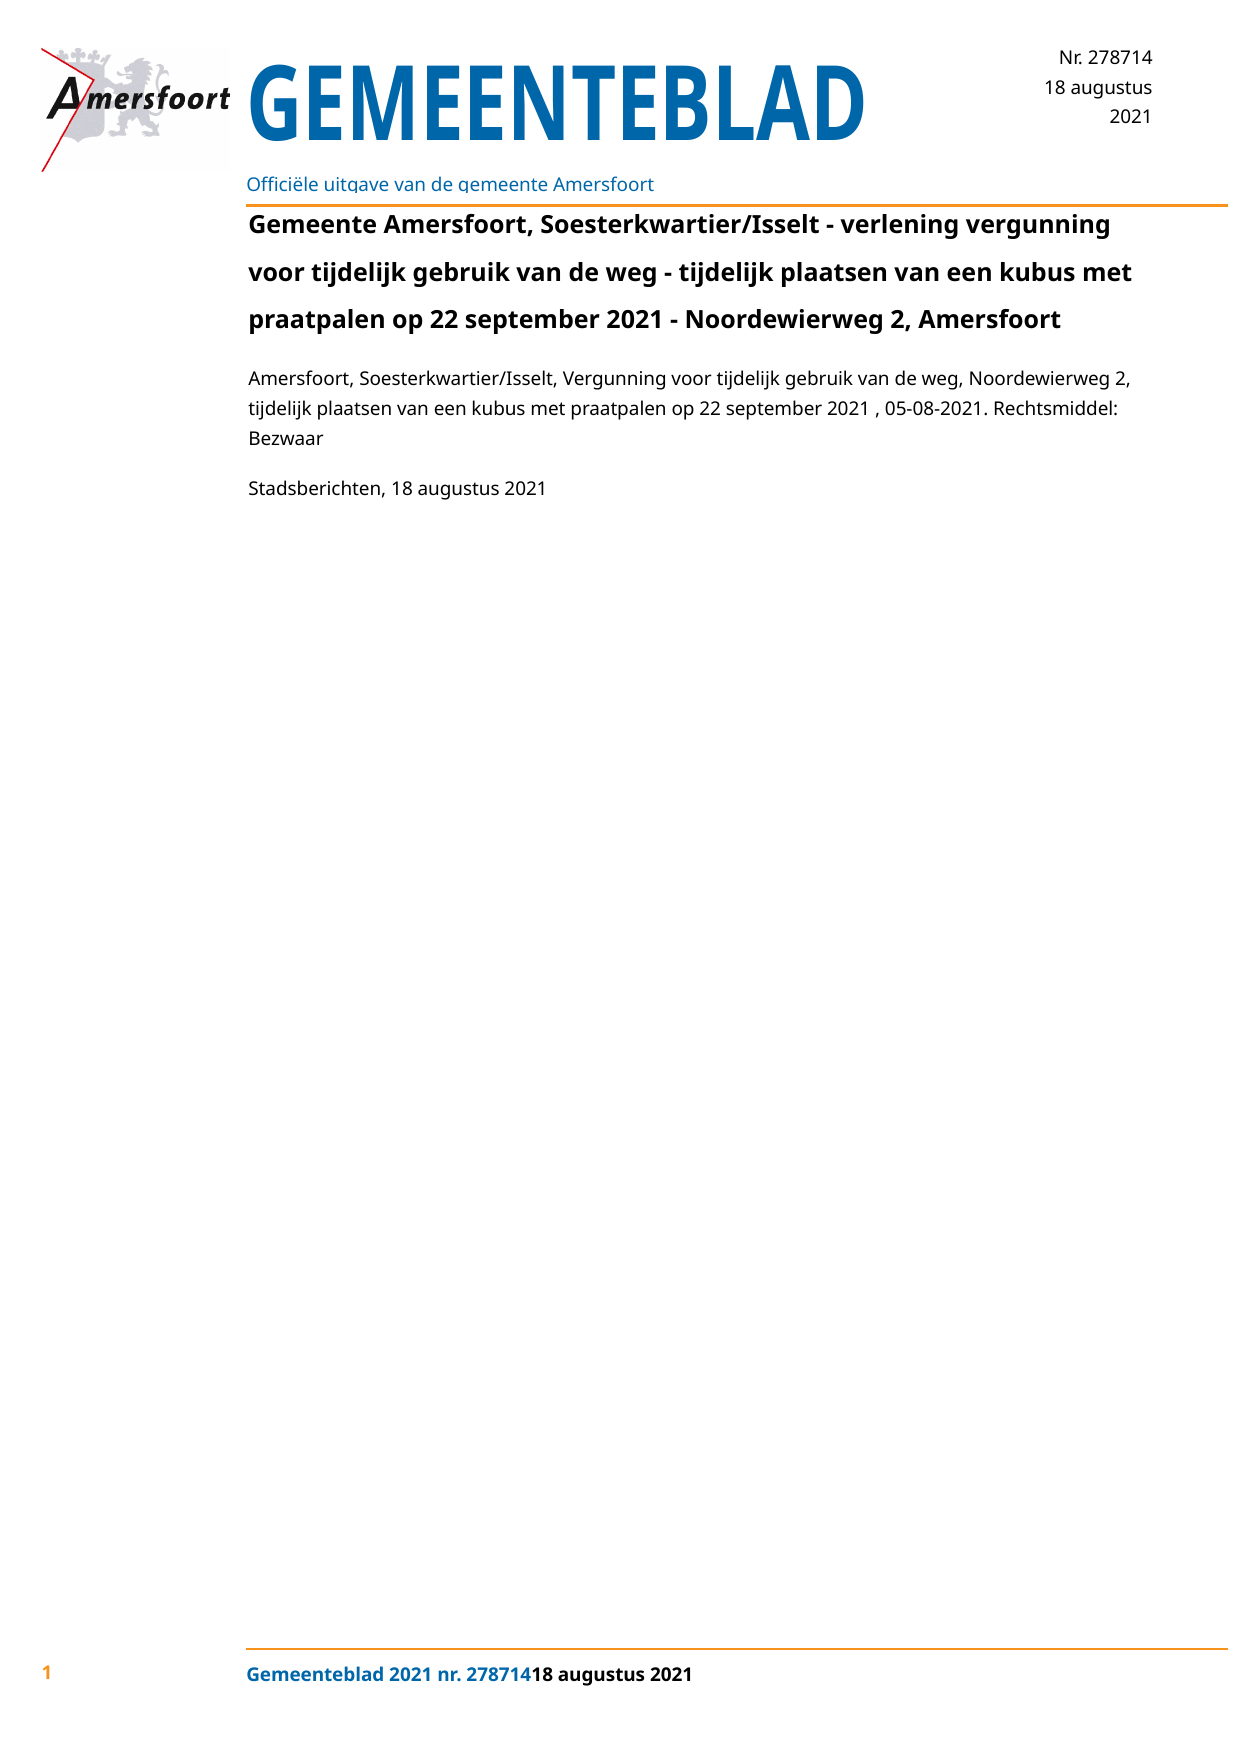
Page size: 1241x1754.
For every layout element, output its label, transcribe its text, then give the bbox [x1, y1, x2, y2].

text Stadsberichten, 18 augustus 2021 [248, 475, 1152, 501]
text Amersfoort, Soesterkwartier/Isselt, Vergunning voor tijdelijk gebruik van de weg, Noordewierweg 2, tijdelijk plaatsen van een kubus met praatpalen op 22 september 2021 , 05-08-2021. Rechtsmiddel: Bezwaar [248, 366, 1152, 450]
picture [41, 47, 231, 172]
text Gemeente Amersfoort, Soesterkwartier/Isselt - verlening vergunning voor tijdelijk gebruik van de weg - tijdelijk plaatsen van een kubus met praatpalen op 22 september 2021 - Noordewierweg 2, Amersfoort [248, 207, 1152, 336]
